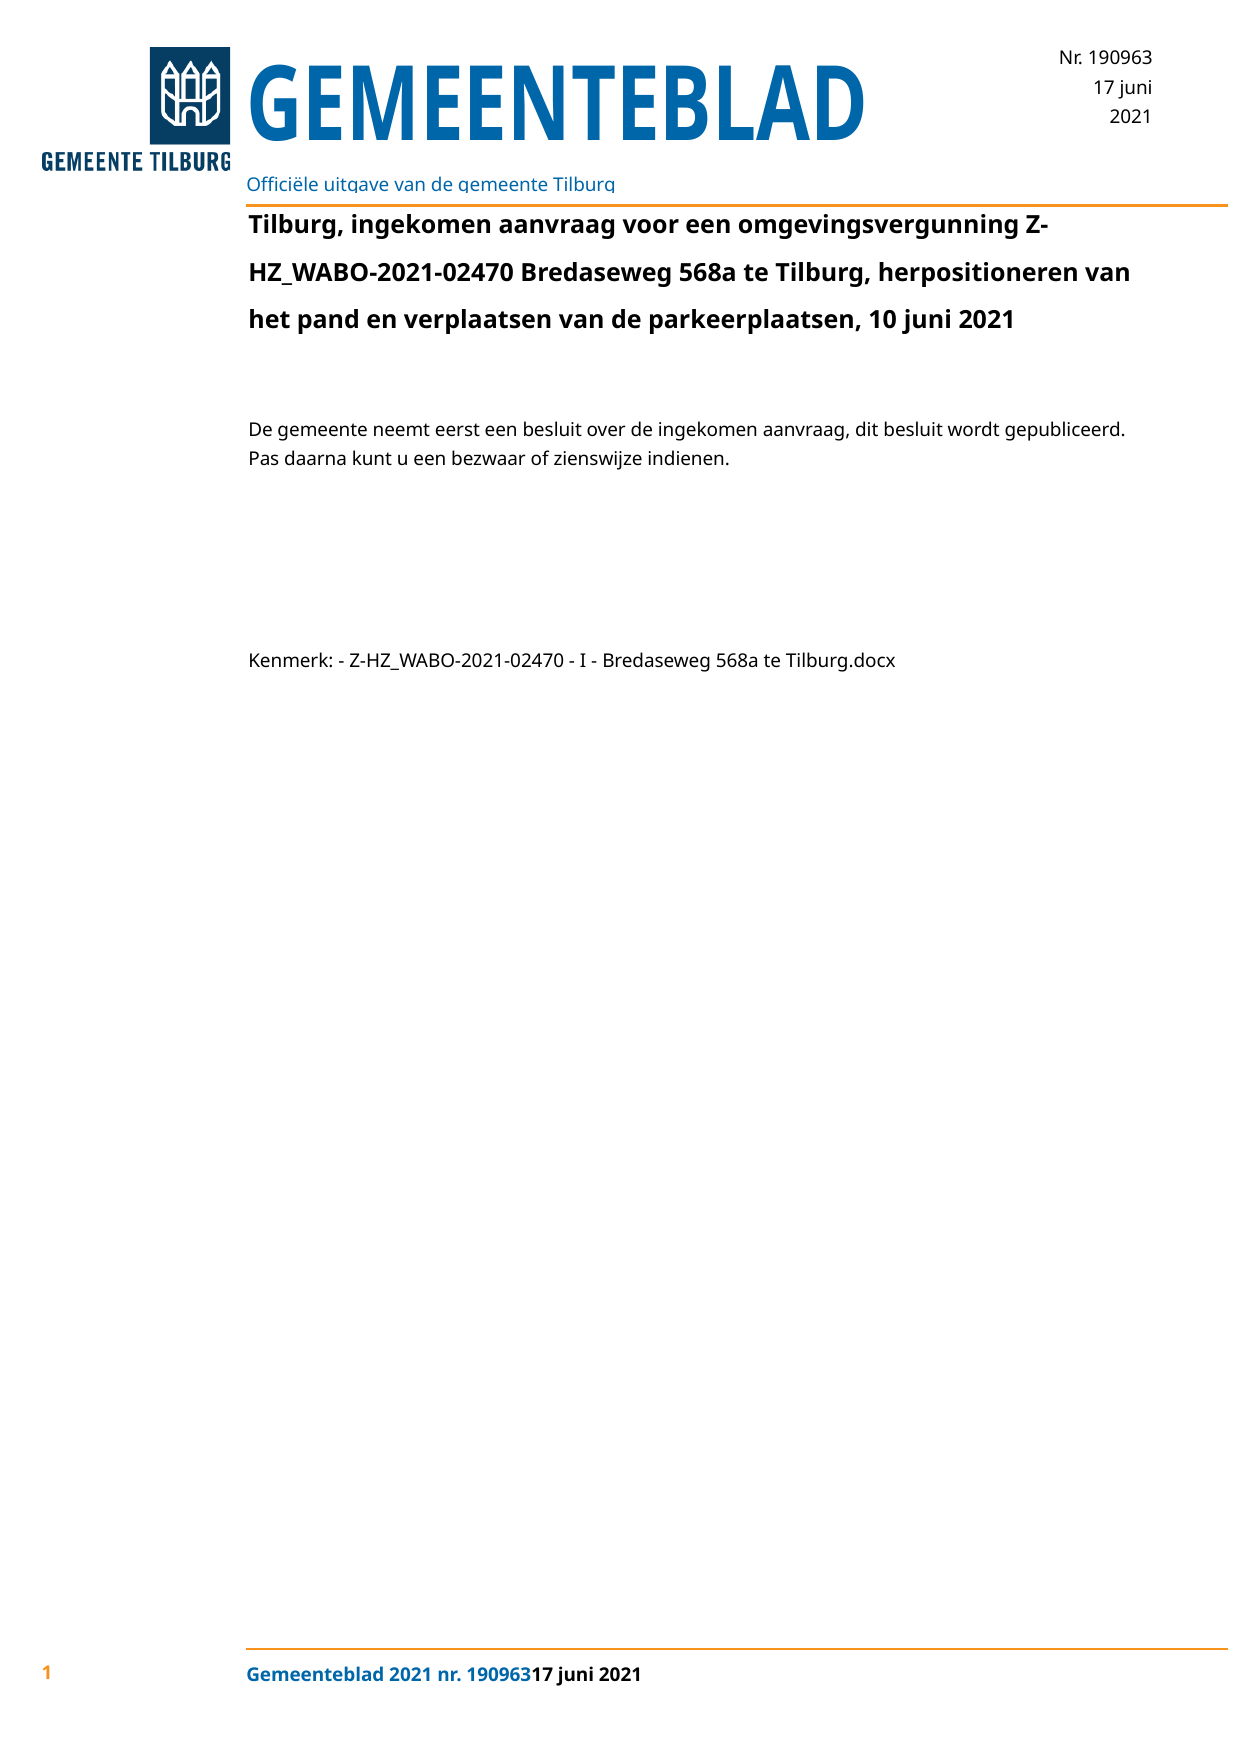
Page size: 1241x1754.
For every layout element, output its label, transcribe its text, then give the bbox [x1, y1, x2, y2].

picture [41, 47, 231, 172]
text De gemeente neemt eerst een besluit over de ingekomen aanvraag, dit besluit wordt gepubliceerd. Pas daarna kunt u een bezwaar of zienswijze indienen. [248, 416, 1152, 471]
text Kenmerk: - Z-HZ_WABO-2021-02470 - I - Bredaseweg 568a te Tilburg.docx [248, 647, 1152, 673]
text Tilburg, ingekomen aanvraag voor een omgevingsvergunning Z-HZ_WABO-2021-02470 Bredaseweg 568a te Tilburg, herpositioneren van het pand en verplaatsen van de parkeerplaatsen, 10 juni 2021 [248, 207, 1152, 336]
